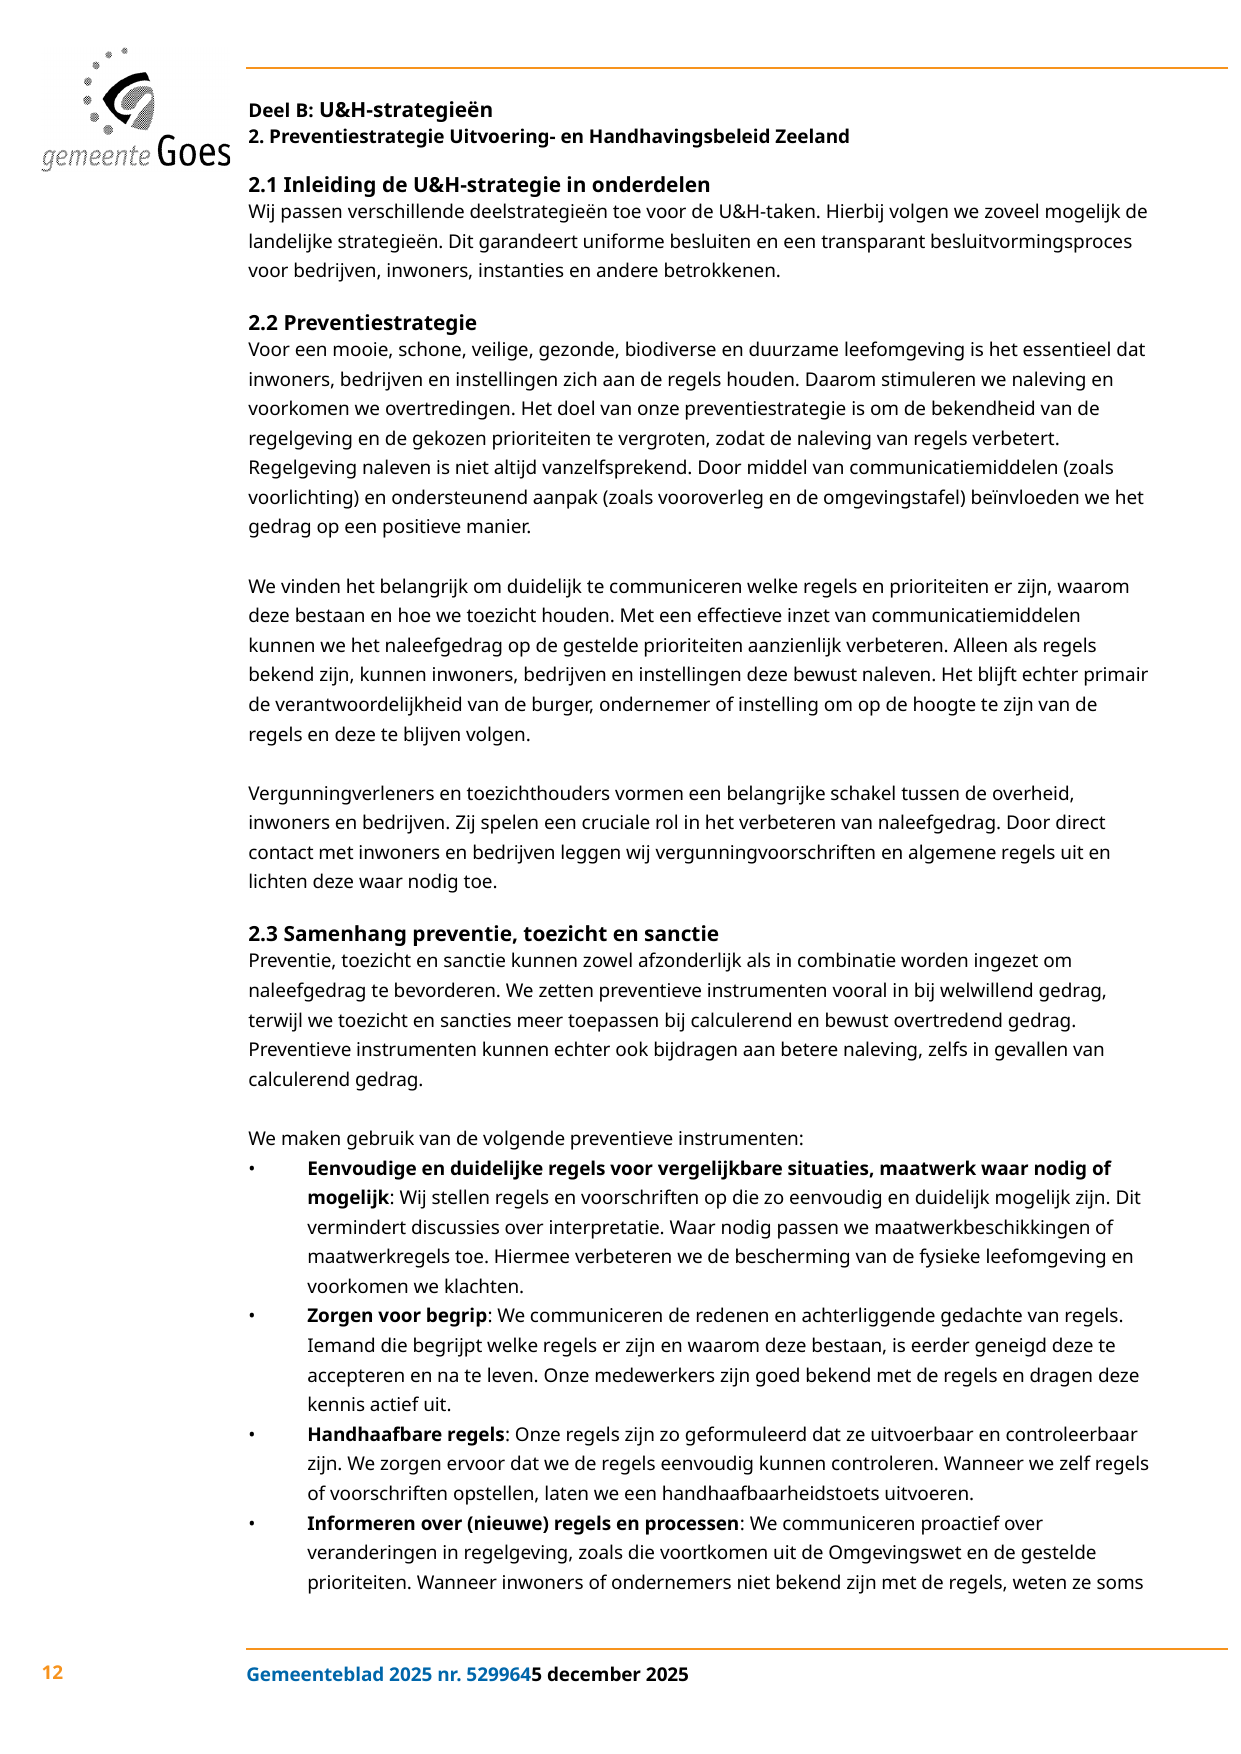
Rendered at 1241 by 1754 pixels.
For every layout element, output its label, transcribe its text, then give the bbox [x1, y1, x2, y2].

text We vinden het belangrijk om duidelijk te communiceren welke regels en prioriteiten er zijn, waarom deze bestaan en hoe we toezicht houden. Met een effectieve inzet van communicatiemiddelen kunnen we het naleefgedrag op de gestelde prioriteiten aanzienlijk verbeteren. Alleen als regels bekend zijn, kunnen inwoners, bedrijven en instellingen deze bewust naleven. Het blijft echter primair de verantwoordelijkheid van de burger, ondernemer of instelling om op de hoogte te zijn van de regels en deze te blijven volgen. [248, 573, 1152, 747]
list Eenvoudige en duidelijke regels voor vergelijkbare situaties, maatwerk waar nodig of mogelijk: Wij stellen regels en voorschriften op die zo eenvoudig en duidelijk mogelijk zijn. Dit vermindert discussies over interpretatie. Waar nodig passen we maatwerkbeschikkingen of maatwerkregels toe. Hiermee verbeteren we de bescherming van de fysieke leefomgeving en voorkomen we klachten. [248, 1155, 1152, 1299]
text Wij passen verschillende deelstrategieën toe voor de U&H-taken. Hierbij volgen we zoveel mogelijk de landelijke strategieën. Dit garandeert uniforme besluiten en een transparant besluitvormingsproces voor bedrijven, inwoners, instanties en andere betrokkenen. [248, 198, 1152, 283]
list Zorgen voor begrip: We communiceren de redenen en achterliggende gedachte van regels. Iemand die begrijpt welke regels er zijn en waarom deze bestaan, is eerder geneigd deze te accepteren en na te leven. Onze medewerkers zijn goed bekend met de regels en dragen deze kennis actief uit. [248, 1303, 1152, 1417]
text 2.2 Preventiestrategie [248, 308, 1152, 336]
text We maken gebruik van de volgende preventieve instrumenten: [248, 1125, 1152, 1151]
text 2.3 Samenhang preventie, toezicht en sanctie [248, 919, 1152, 948]
text Voor een mooie, schone, veilige, gezonde, biodiverse en duurzame leefomgeving is het essentieel dat inwoners, bedrijven en instellingen zich aan de regels houden. Daarom stimuleren we naleving en voorkomen we overtredingen. Het doel van onze preventiestrategie is om de bekendheid van de regelgeving en de gekozen prioriteiten te vergroten, zodat de naleving van regels verbetert. Regelgeving naleven is niet altijd vanzelfsprekend. Door middel van communicatiemiddelen (zoals voorlichting) en ondersteunend aanpak (zoals vooroverleg en de omgevingstafel) beïnvloeden we het gedrag op een positieve manier. [248, 336, 1152, 539]
list Handhaafbare regels: Onze regels zijn zo geformuleerd dat ze uitvoerbaar en controleerbaar zijn. We zorgen ervoor dat we de regels eenvoudig kunnen controleren. Wanneer we zelf regels of voorschriften opstellen, laten we een handhaafbaarheidstoets uitvoeren. [248, 1421, 1152, 1506]
text Preventie, toezicht en sanctie kunnen zowel afzonderlijk als in combinatie worden ingezet om naleefgedrag te bevorderen. We zetten preventieve instrumenten vooral in bij welwillend gedrag, terwijl we toezicht en sancties meer toepassen bij calculerend en bewust overtredend gedrag. Preventieve instrumenten kunnen echter ook bijdragen aan betere naleving, zelfs in gevallen van calculerend gedrag. [248, 948, 1152, 1092]
text 2. Preventiestrategie Uitvoering- en Handhavingsbeleid Zeeland [248, 123, 1152, 149]
text Vergunningverleners en toezichthouders vormen een belangrijke schakel tussen de overheid, inwoners en bedrijven. Zij spelen een cruciale rol in het verbeteren van naleefgedrag. Door direct contact met inwoners en bedrijven leggen wij vergunningvoorschriften en algemene regels uit en lichten deze waar nodig toe. [248, 780, 1152, 894]
list Informeren over (nieuwe) regels en processen: We communiceren proactief over veranderingen in regelgeving, zoals die voortkomen uit de Omgevingswet en de gestelde prioriteiten. Wanneer inwoners of ondernemers niet bekend zijn met de regels, weten ze soms [248, 1510, 1152, 1594]
text Deel B: U&H-strategieën [248, 95, 1152, 123]
picture [41, 47, 231, 172]
text 2.1 Inleiding de U&H-strategie in onderdelen [248, 170, 1152, 198]
